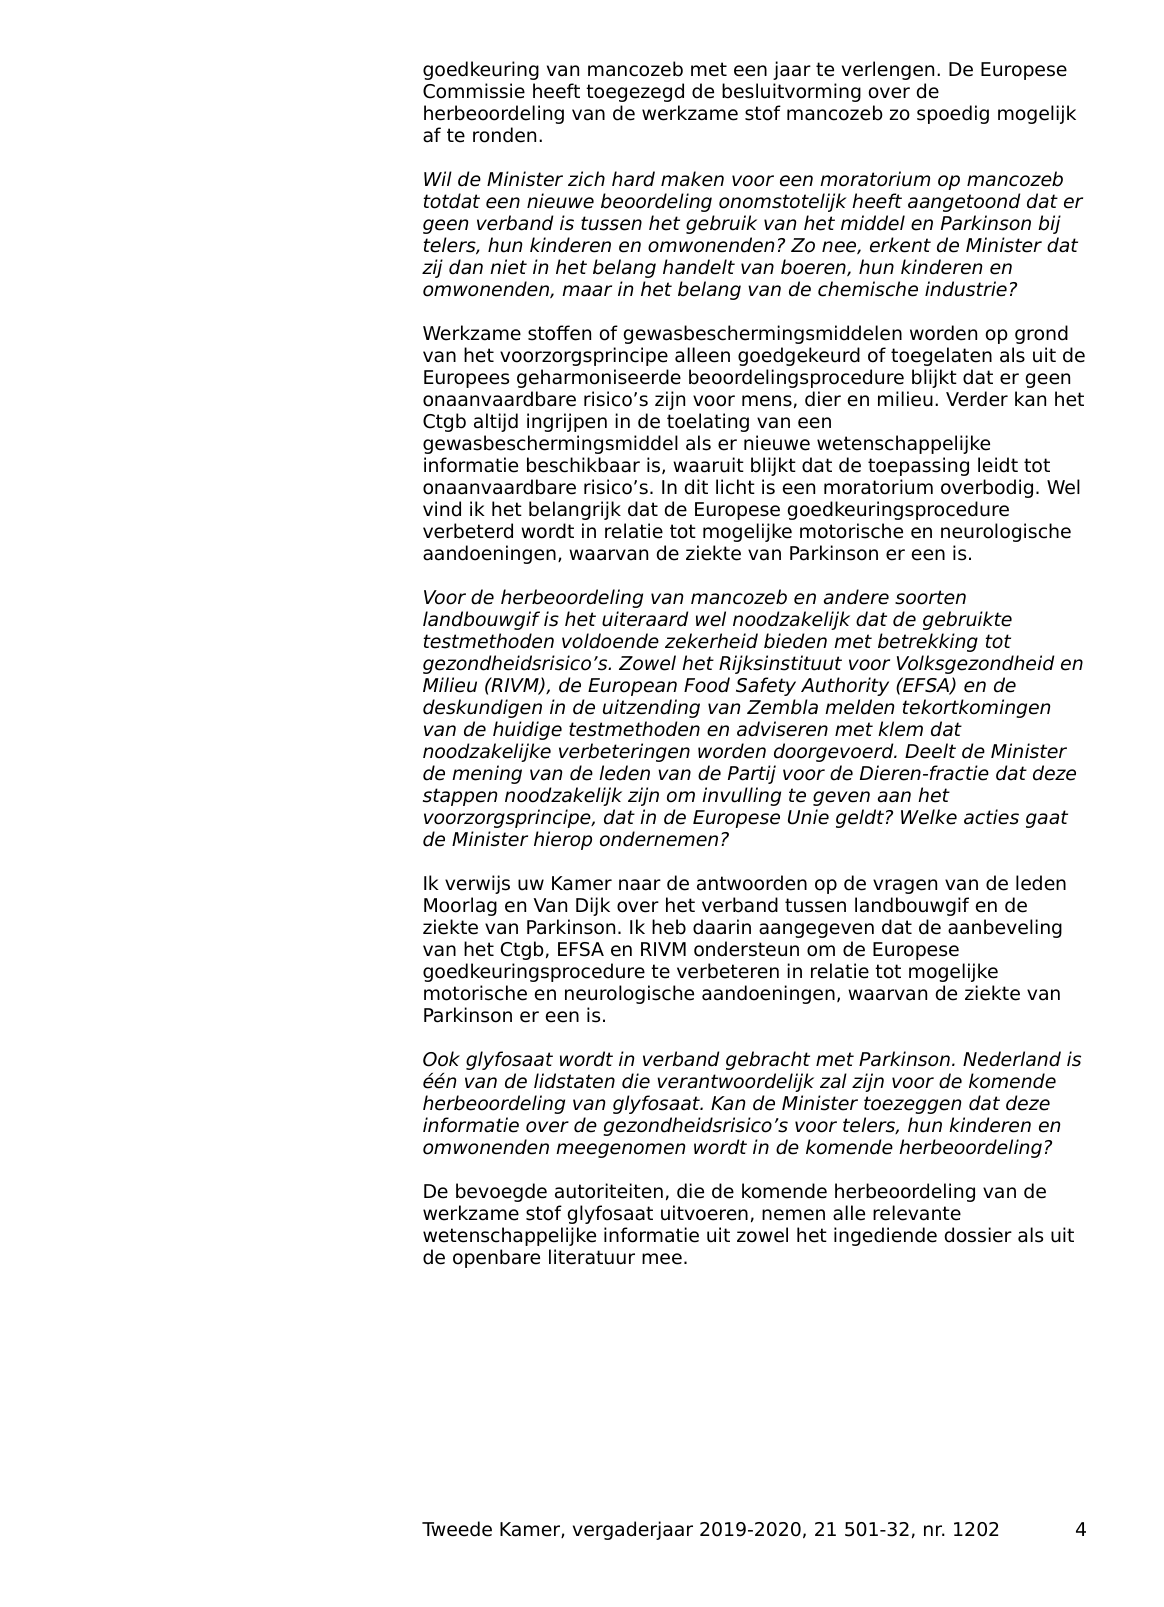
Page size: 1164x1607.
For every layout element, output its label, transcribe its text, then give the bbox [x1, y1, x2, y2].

text De bevoegde autoriteiten, die de komende herbeoordeling van de werkzame stof glyfosaat uitvoeren, nemen alle relevante wetenschappelijke informatie uit zowel het ingediende dossier als uit de openbare literatuur mee. [422, 1181, 1087, 1269]
text Ook glyfosaat wordt in verband gebracht met Parkinson. Nederland is één van de lidstaten die verantwoordelijk zal zijn voor de komende herbeoordeling van glyfosaat. Kan de Minister toezeggen dat deze informatie over de gezondheidsrisico’s voor telers, hun kinderen en omwonenden meegenomen wordt in de komende herbeoordeling? [422, 1049, 1087, 1159]
text Werkzame stoffen of gewasbeschermingsmiddelen worden op grond van het voorzorgsprincipe alleen goedgekeurd of toegelaten als uit de Europees geharmoniseerde beoordelingsprocedure blijkt dat er geen onaanvaardbare risico’s zijn voor mens, dier en milieu. Verder kan het Ctgb altijd ingrijpen in de toelating van een gewasbeschermingsmiddel als er nieuwe wetenschappelijke informatie beschikbaar is, waaruit blijkt dat de toepassing leidt tot onaanvaardbare risico’s. In dit licht is een moratorium overbodig. Wel vind ik het belangrijk dat de Europese goedkeuringsprocedure verbeterd wordt in relatie tot mogelijke motorische en neurologische aandoeningen, waarvan de ziekte van Parkinson er een is. [422, 323, 1087, 565]
text Voor de herbeoordeling van mancozeb en andere soorten landbouwgif is het uiteraard wel noodzakelijk dat de gebruikte testmethoden voldoende zekerheid bieden met betrekking tot gezondheidsrisico’s. Zowel het Rijksinstituut voor Volksgezondheid en Milieu (RIVM), de European Food Safety Authority (EFSA) en de deskundigen in de uitzending van Zembla melden tekortkomingen van de huidige testmethoden en adviseren met klem dat noodzakelijke verbeteringen worden doorgevoerd. Deelt de Minister de mening van de leden van de Partij voor de Dieren-fractie dat deze stappen noodzakelijk zijn om invulling te geven aan het voorzorgsprincipe, dat in de Europese Unie geldt? Welke acties gaat de Minister hierop ondernemen? [422, 587, 1087, 851]
text Wil de Minister zich hard maken voor een moratorium op mancozeb totdat een nieuwe beoordeling onomstotelijk heeft aangetoond dat er geen verband is tussen het gebruik van het middel en Parkinson bij telers, hun kinderen en omwonenden? Zo nee, erkent de Minister dat zij dan niet in het belang handelt van boeren, hun kinderen en omwonenden, maar in het belang van de chemische industrie? [422, 169, 1087, 301]
text Ik verwijs uw Kamer naar de antwoorden op de vragen van de leden Moorlag en Van Dijk over het verband tussen landbouwgif en de ziekte van Parkinson. Ik heb daarin aangegeven dat de aanbeveling van het Ctgb, EFSA en RIVM ondersteun om de Europese goedkeuringsprocedure te verbeteren in relatie tot mogelijke motorische en neurologische aandoeningen, waarvan de ziekte van Parkinson er een is. [422, 873, 1087, 1027]
text goedkeuring van mancozeb met een jaar te verlengen. De Europese Commissie heeft toegezegd de besluitvorming over de herbeoordeling van de werkzame stof mancozeb zo spoedig mogelijk af te ronden. [422, 59, 1087, 147]
